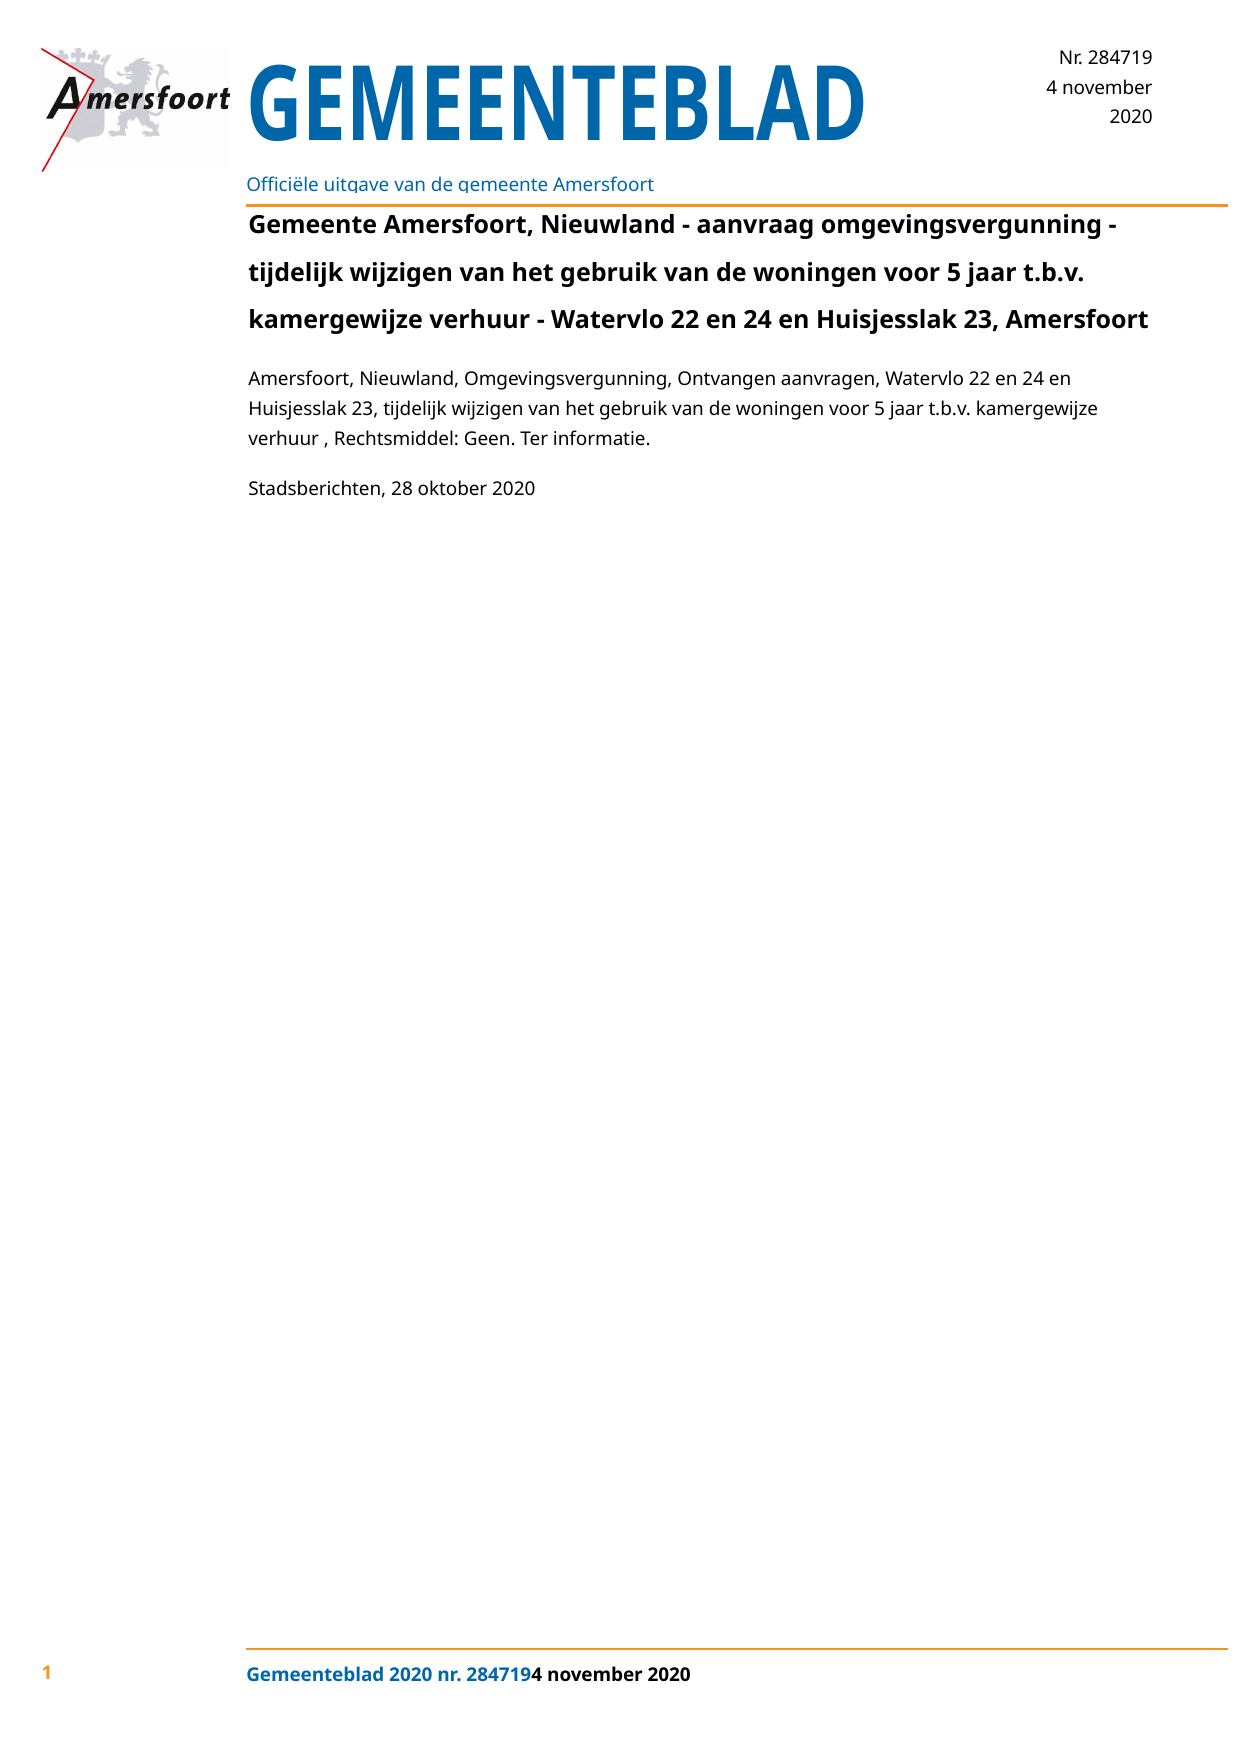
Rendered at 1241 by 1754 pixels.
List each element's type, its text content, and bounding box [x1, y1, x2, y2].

picture [41, 47, 231, 172]
text Amersfoort, Nieuwland, Omgevingsvergunning, Ontvangen aanvragen, Watervlo 22 en 24 en Huisjesslak 23, tijdelijk wijzigen van het gebruik van de woningen voor 5 jaar t.b.v. kamergewijze verhuur , Rechtsmiddel: Geen. Ter informatie. [248, 366, 1152, 450]
text Stadsberichten, 28 oktober 2020 [248, 475, 1152, 501]
text Gemeente Amersfoort, Nieuwland - aanvraag omgevingsvergunning - tijdelijk wijzigen van het gebruik van de woningen voor 5 jaar t.b.v. kamergewijze verhuur - Watervlo 22 en 24 en Huisjesslak 23, Amersfoort [248, 207, 1152, 336]
